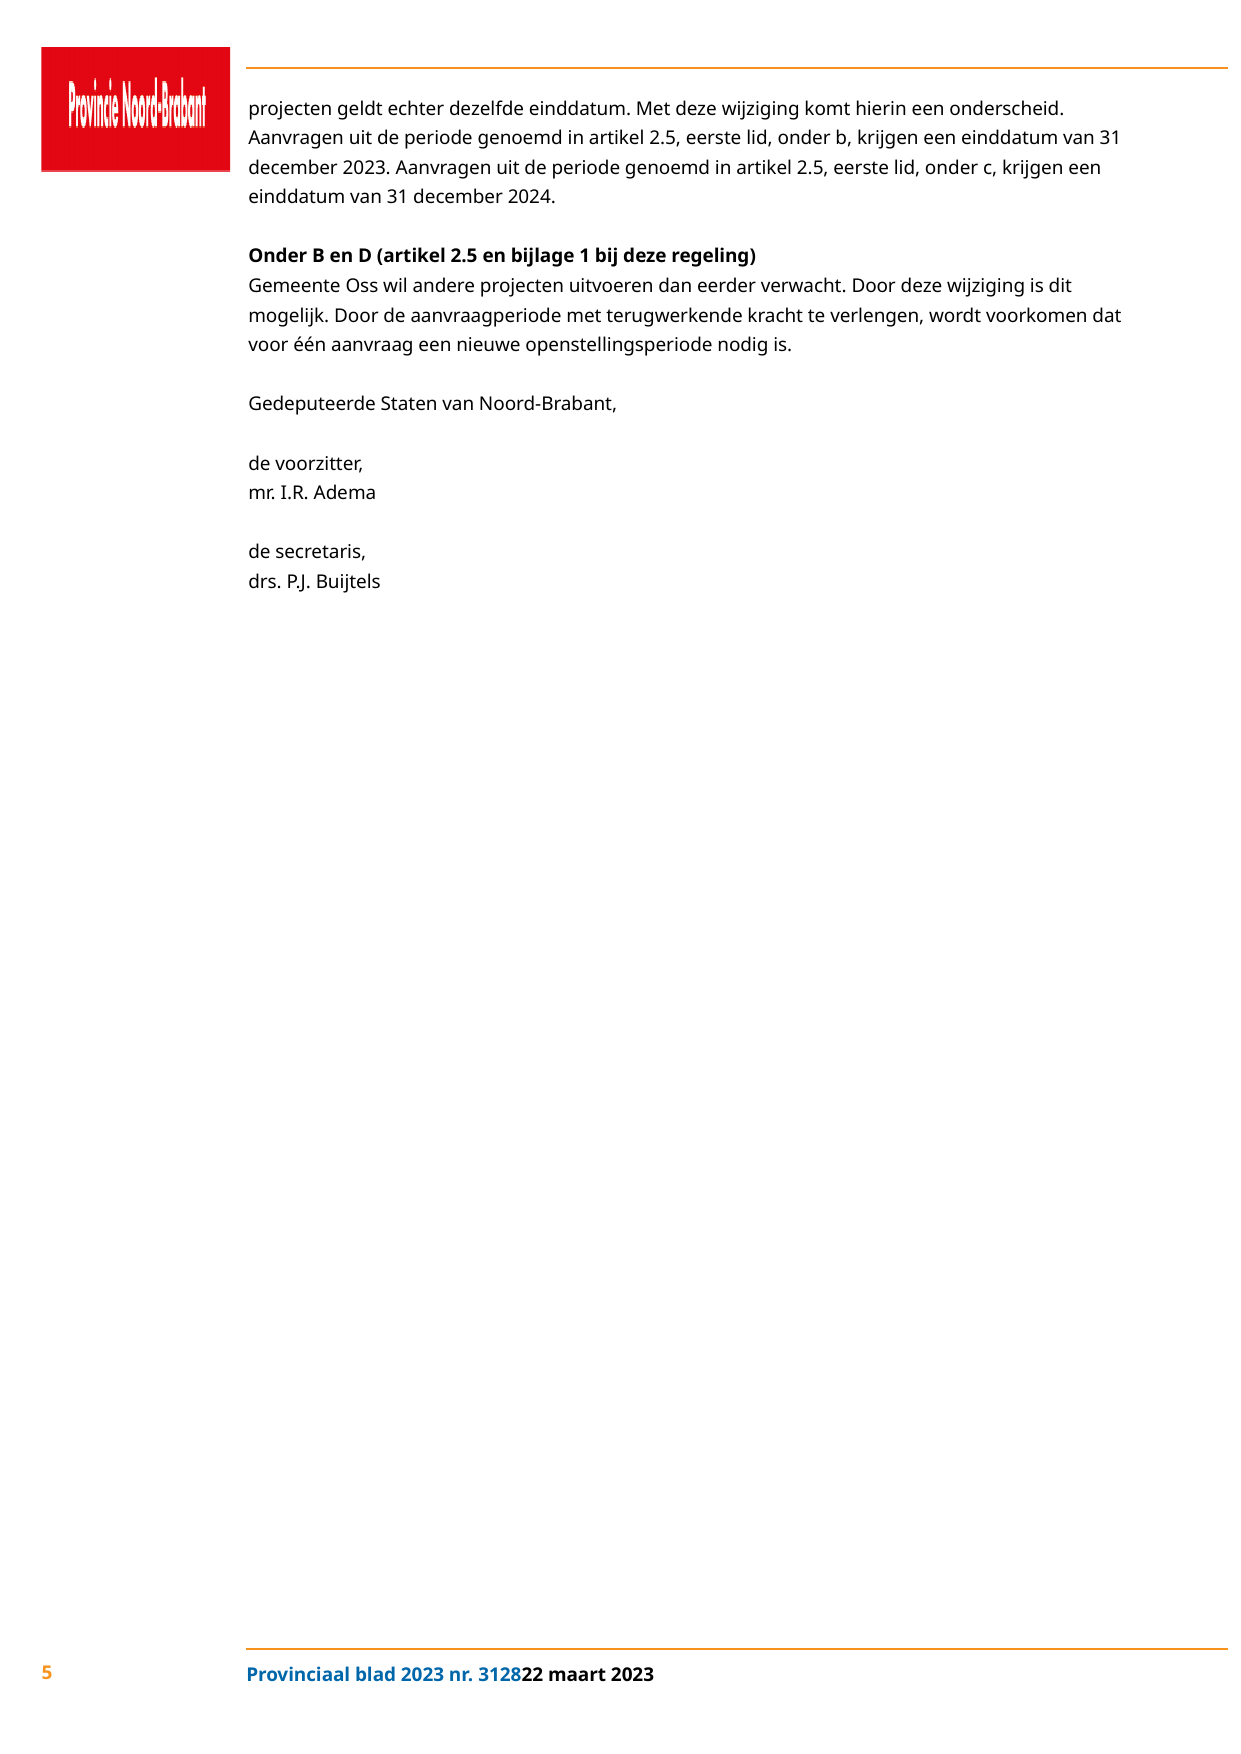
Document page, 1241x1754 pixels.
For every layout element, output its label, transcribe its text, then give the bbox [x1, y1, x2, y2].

text projecten geldt echter dezelfde einddatum. Met deze wijziging komt hierin een onderscheid. Aanvragen uit de periode genoemd in artikel 2.5, eerste lid, onder b, krijgen een einddatum van 31 december 2023. Aanvragen uit de periode genoemd in artikel 2.5, eerste lid, onder c, krijgen een einddatum van 31 december 2024. [248, 95, 1152, 209]
text Gemeente Oss wil andere projecten uitvoeren dan eerder verwacht. Door deze wijziging is dit mogelijk. Door de aanvraagperiode met terugwerkende kracht te verlengen, wordt voorkomen dat voor één aanvraag een nieuwe openstellingsperiode nodig is. [248, 272, 1152, 357]
text de secretaris, [248, 538, 1152, 564]
text mr. I.R. Adema [248, 479, 1152, 505]
text Onder B en D (artikel 2.5 en bijlage 1 bij deze regeling) [248, 243, 1152, 268]
picture [41, 47, 231, 172]
text Gedeputeerde Staten van Noord-Brabant, [248, 391, 1152, 416]
text drs. P.J. Buijtels [248, 568, 1152, 594]
text de voorzitter, [248, 450, 1152, 476]
